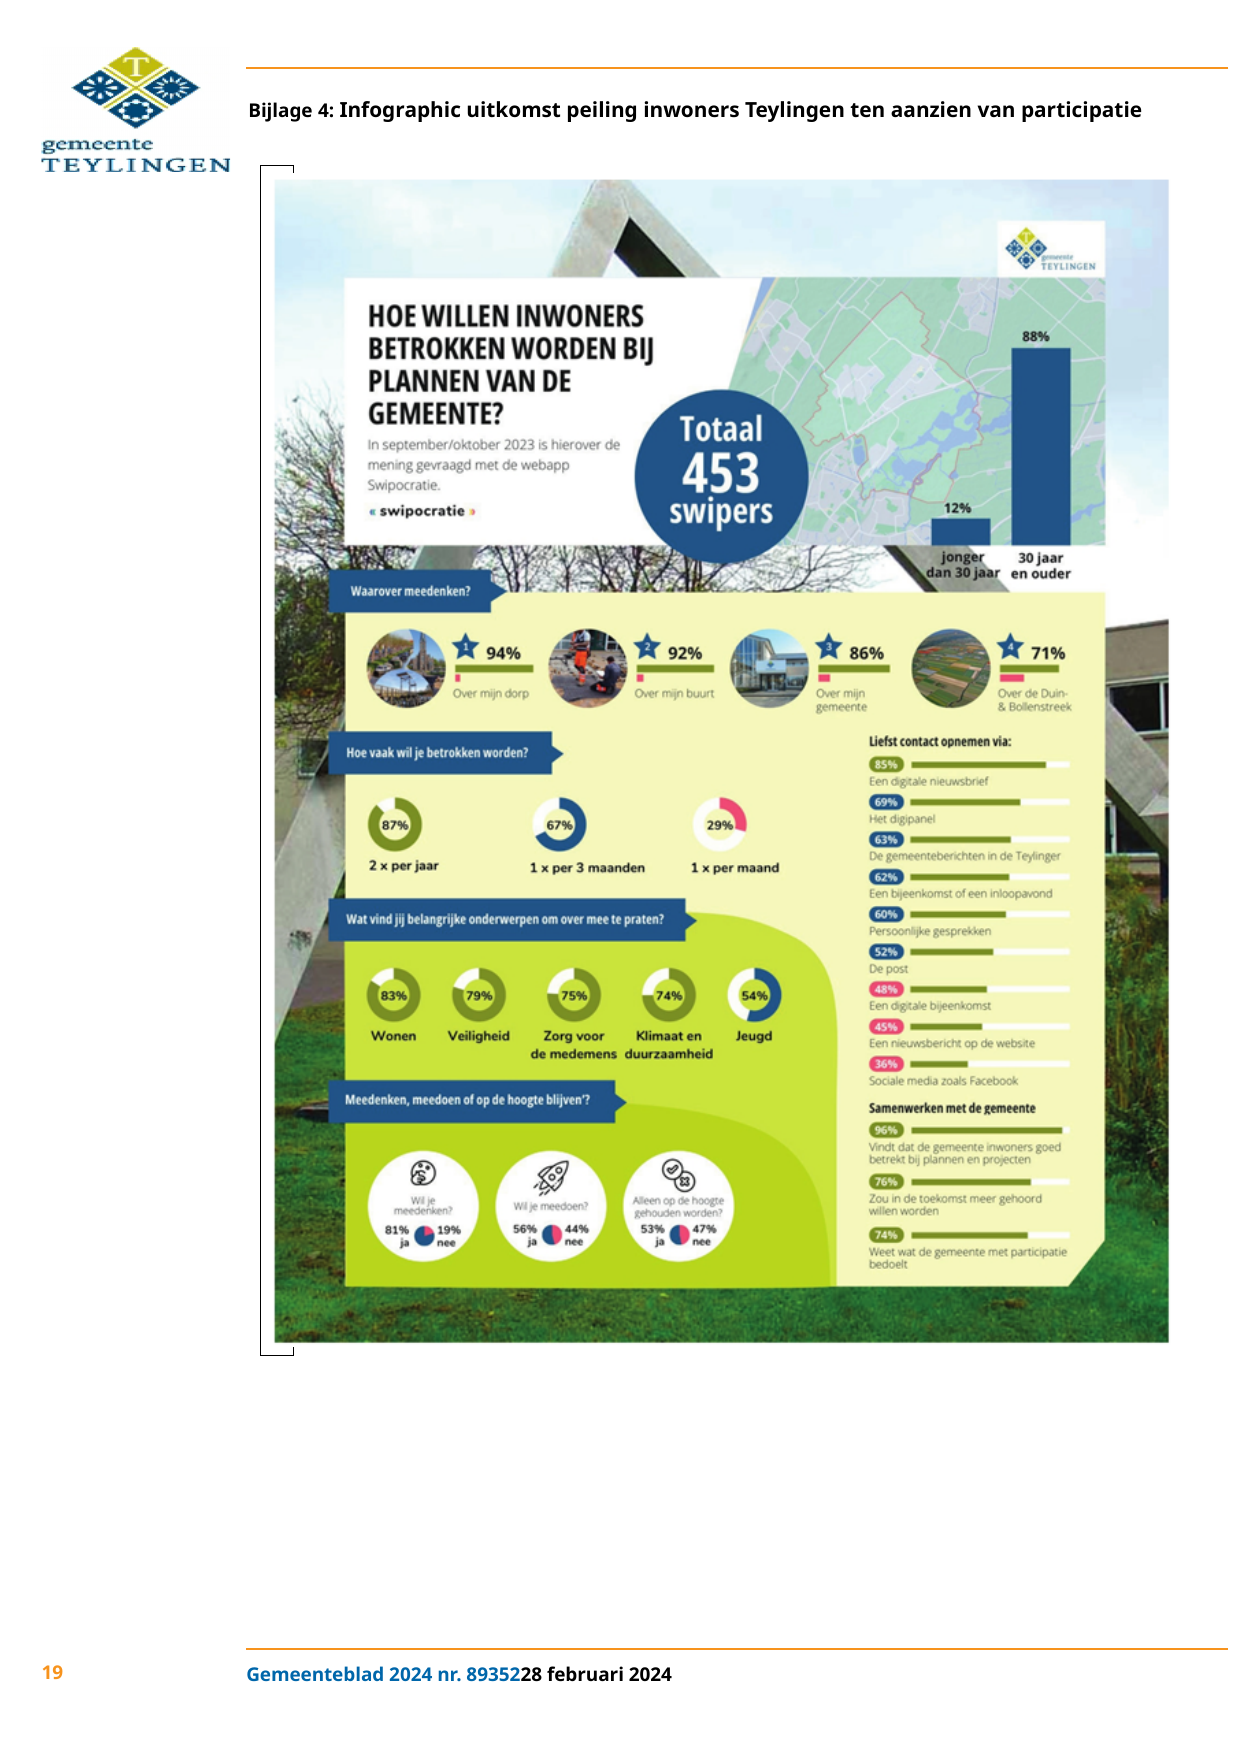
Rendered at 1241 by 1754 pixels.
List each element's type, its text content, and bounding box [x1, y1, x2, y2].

picture [268, 173, 1173, 1347]
picture [41, 47, 231, 172]
text Bijlage 4: Infographic uitkomst peiling inwoners Teylingen ten aanzien van participatie [248, 95, 1152, 123]
